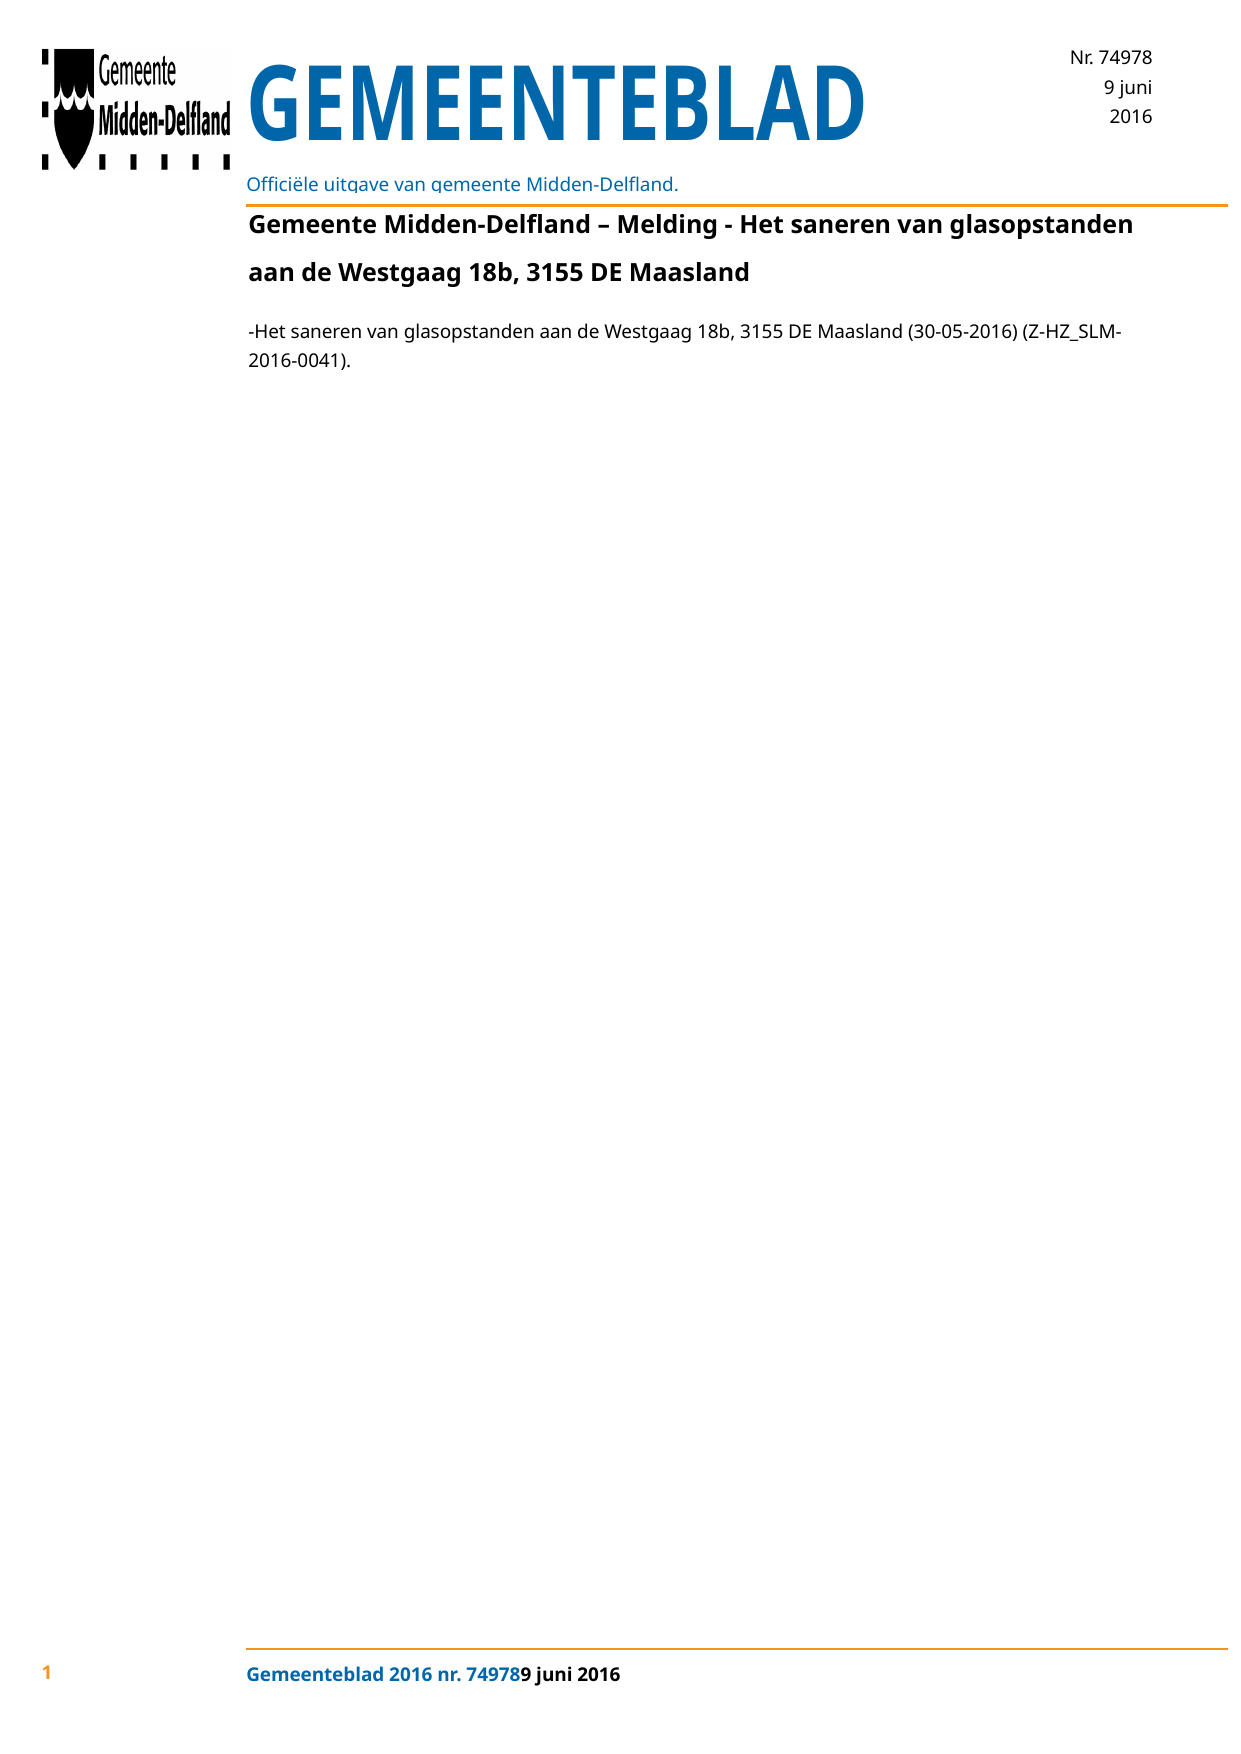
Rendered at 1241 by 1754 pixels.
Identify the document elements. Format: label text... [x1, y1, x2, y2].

text -Het saneren van glasopstanden aan de Westgaag 18b, 3155 DE Maasland (30-05-2016) (Z-HZ_SLM-2016-0041). [248, 318, 1152, 373]
picture [41, 47, 231, 172]
text Gemeente Midden-Delfland – Melding - Het saneren van glasopstanden aan de Westgaag 18b, 3155 DE Maasland [248, 207, 1152, 288]
